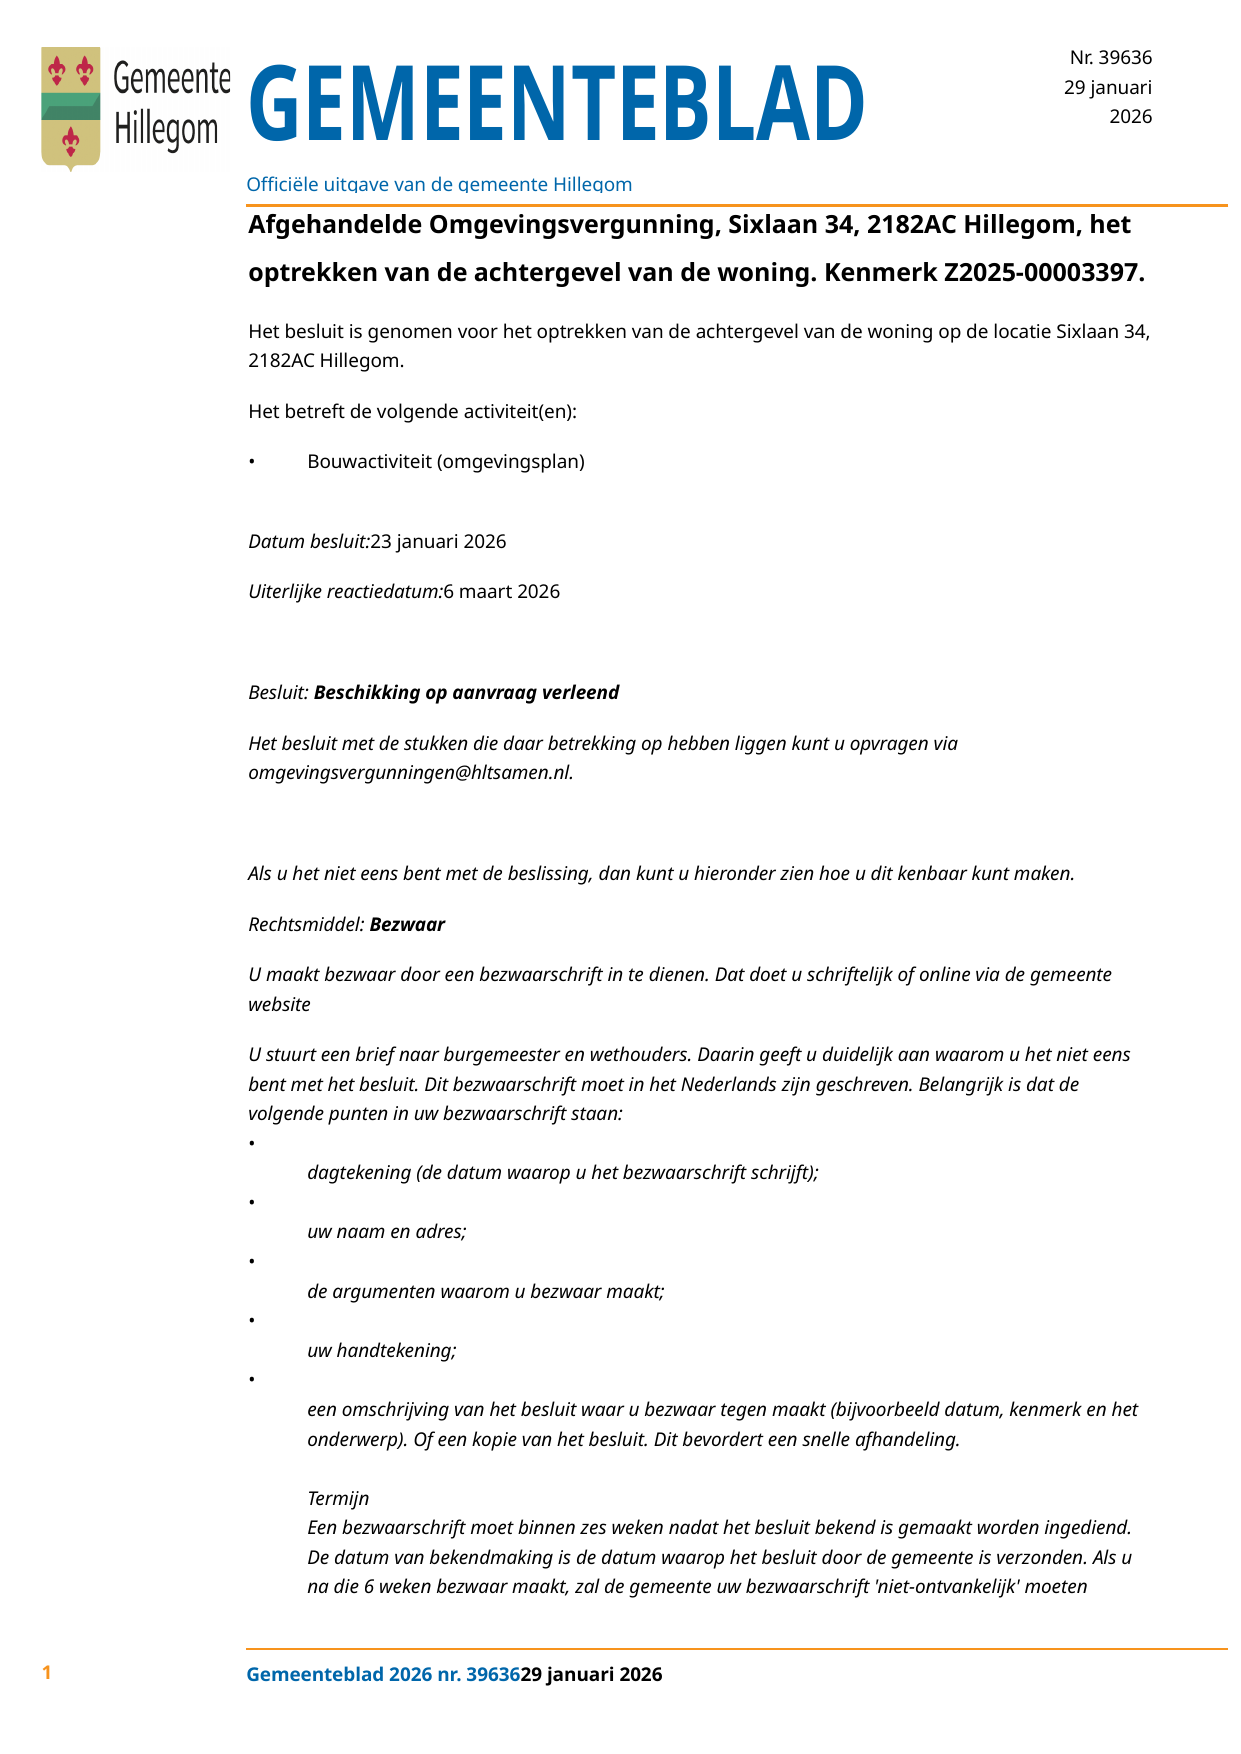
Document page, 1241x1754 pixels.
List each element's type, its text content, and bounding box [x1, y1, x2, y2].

list uw handtekening; [248, 1337, 1152, 1363]
text U maakt bezwaar door een bezwaarschrift in te dienen. Dat doet u schriftelijk of online via de gemeente website [248, 961, 1152, 1017]
list dagtekening (de datum waarop u het bezwaarschrift schrijft); [248, 1159, 1152, 1185]
text Uiterlijke reactiedatum:6 maart 2026 [248, 579, 1152, 604]
list de argumenten waarom u bezwaar maakt; [248, 1278, 1152, 1304]
text Het besluit met de stukken die daar betrekking op hebben liggen kunt u opvragen via omgevingsvergunningen@hltsamen.nl. [248, 730, 1152, 785]
list uw naam en adres; [248, 1219, 1152, 1244]
list Bouwactiviteit (omgevingsplan) [248, 448, 1152, 474]
text Rechtsmiddel: Bezwaar [248, 911, 1152, 937]
list Een bezwaarschrift moet binnen zes weken nadat het besluit bekend is gemaakt worden ingediend. De datum van bekendmaking is de datum waarop het besluit door de gemeente is verzonden. Als u na die 6 weken bezwaar maakt, zal de gemeente uw bezwaarschrift 'niet-ontvankelijk' moeten [248, 1514, 1152, 1599]
text Besluit: Beschikking op aanvraag verleend [248, 679, 1152, 705]
list een omschrijving van het besluit waar u bezwaar tegen maakt (bijvoorbeeld datum, kenmerk en het onderwerp). Of een kopie van het besluit. Dit bevordert een snelle afhandeling. [248, 1396, 1152, 1452]
text U stuurt een brief naar burgemeester en wethouders. Daarin geeft u duidelijk aan waarom u het niet eens bent met het besluit. Dit bezwaarschrift moet in het Nederlands zijn geschreven. Belangrijk is dat de volgende punten in uw bezwaarschrift staan: [248, 1041, 1152, 1126]
picture [41, 47, 231, 172]
text Het betreft de volgende activiteit(en): [248, 398, 1152, 424]
text Datum besluit:23 januari 2026 [248, 528, 1152, 554]
text Als u het niet eens bent met de beslissing, dan kunt u hieronder zien hoe u dit kenbaar kunt maken. [248, 860, 1152, 886]
text Afgehandelde Omgevingsvergunning, Sixlaan 34, 2182AC Hillegom, het optrekken van de achtergevel van de woning. Kenmerk Z2025-00003397. [248, 207, 1152, 288]
text Het besluit is genomen voor het optrekken van de achtergevel van de woning op de locatie Sixlaan 34, 2182AC Hillegom. [248, 318, 1152, 373]
list Termijn [248, 1485, 1152, 1511]
